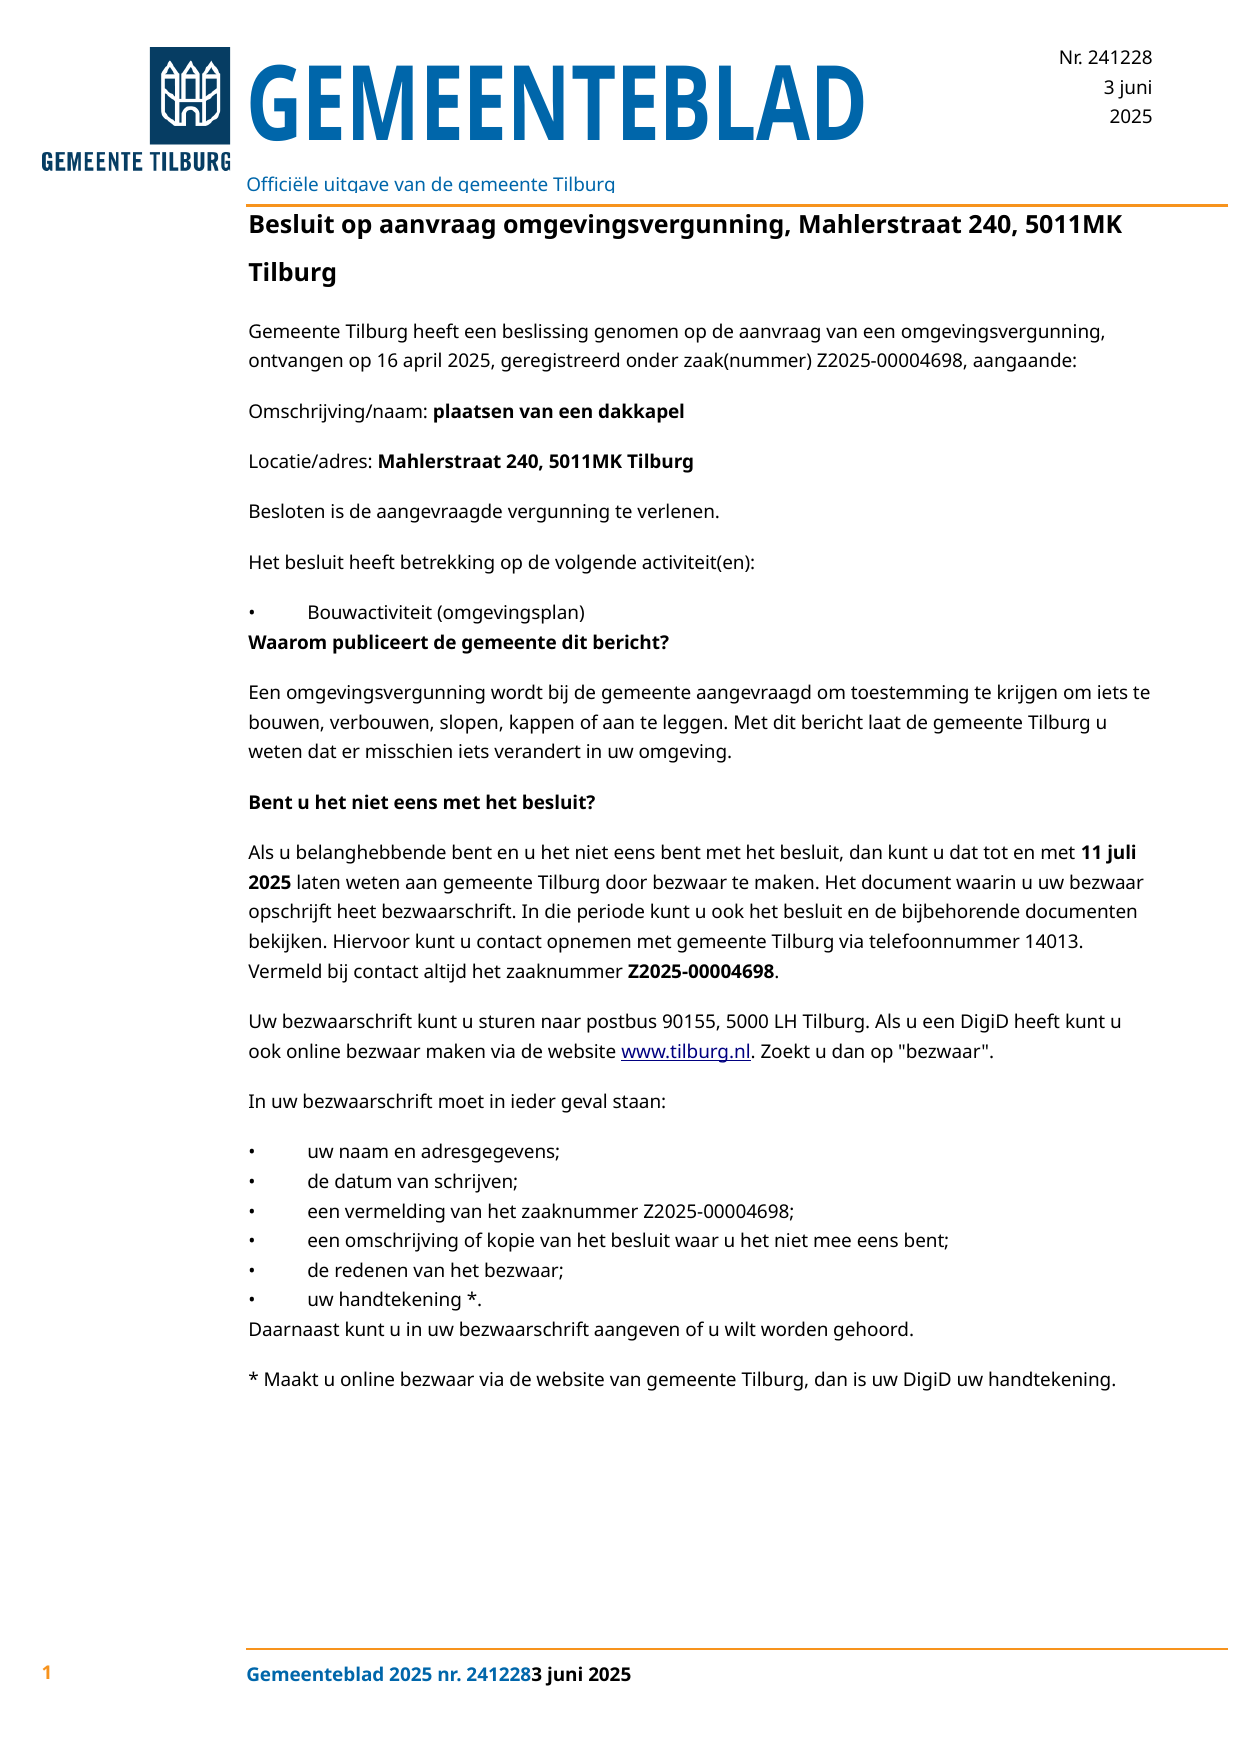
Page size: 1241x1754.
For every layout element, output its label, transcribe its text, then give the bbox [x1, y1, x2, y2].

text Waarom publiceert de gemeente dit bericht? [248, 629, 1152, 655]
text Locatie/adres: Mahlerstraat 240, 5011MK Tilburg [248, 448, 1152, 474]
text Bent u het niet eens met het besluit? [248, 789, 1152, 815]
list uw handtekening *. [248, 1287, 1152, 1312]
list een omschrijving of kopie van het besluit waar u het niet mee eens bent; [248, 1227, 1152, 1253]
list Bouwactiviteit (omgevingsplan) [248, 599, 1152, 625]
text Het besluit heeft betrekking op de volgende activiteit(en): [248, 549, 1152, 575]
text Besluit op aanvraag omgevingsvergunning, Mahlerstraat 240, 5011MK Tilburg [248, 207, 1152, 288]
text Als u belanghebbende bent en u het niet eens bent met het besluit, dan kunt u dat tot en met 11 juli 2025 laten weten aan gemeente Tilburg door bezwaar te maken. Het document waarin u uw bezwaar opschrijft heet bezwaarschrift. In die periode kunt u ook het besluit en de bijbehorende documenten bekijken. Hiervoor kunt u contact opnemen met gemeente Tilburg via telefoonnummer 14013. Vermeld bij contact altijd het zaaknummer Z2025-00004698. [248, 839, 1152, 984]
list de datum van schrijven; [248, 1168, 1152, 1194]
list uw naam en adresgegevens; [248, 1139, 1152, 1164]
text Een omgevingsvergunning wordt bij de gemeente aangevraagd om toestemming te krijgen om iets te bouwen, verbouwen, slopen, kappen of aan te leggen. Met dit bericht laat de gemeente Tilburg u weten dat er misschien iets verandert in uw omgeving. [248, 679, 1152, 764]
text * Maakt u online bezwaar via de website van gemeente Tilburg, dan is uw DigiD uw handtekening. [248, 1367, 1152, 1392]
list een vermelding van het zaaknummer Z2025-00004698; [248, 1198, 1152, 1224]
text Omschrijving/naam: plaatsen van een dakkapel [248, 398, 1152, 424]
text Besloten is de aangevraagde vergunning te verlenen. [248, 499, 1152, 524]
list de redenen van het bezwaar; [248, 1257, 1152, 1283]
text Gemeente Tilburg heeft een beslissing genomen op de aanvraag van een omgevingsvergunning, ontvangen op 16 april 2025, geregistreerd onder zaak(nummer) Z2025-00004698, aangaande: [248, 318, 1152, 373]
text Daarnaast kunt u in uw bezwaarschrift aangeven of u wilt worden gehoord. [248, 1316, 1152, 1342]
picture [41, 47, 231, 172]
text In uw bezwaarschrift moet in ieder geval staan: [248, 1088, 1152, 1114]
text Uw bezwaarschrift kunt u sturen naar postbus 90155, 5000 LH Tilburg. Als u een DigiD heeft kunt u ook online bezwaar maken via de website www.tilburg.nl. Zoekt u dan op "bezwaar". [248, 1008, 1152, 1064]
